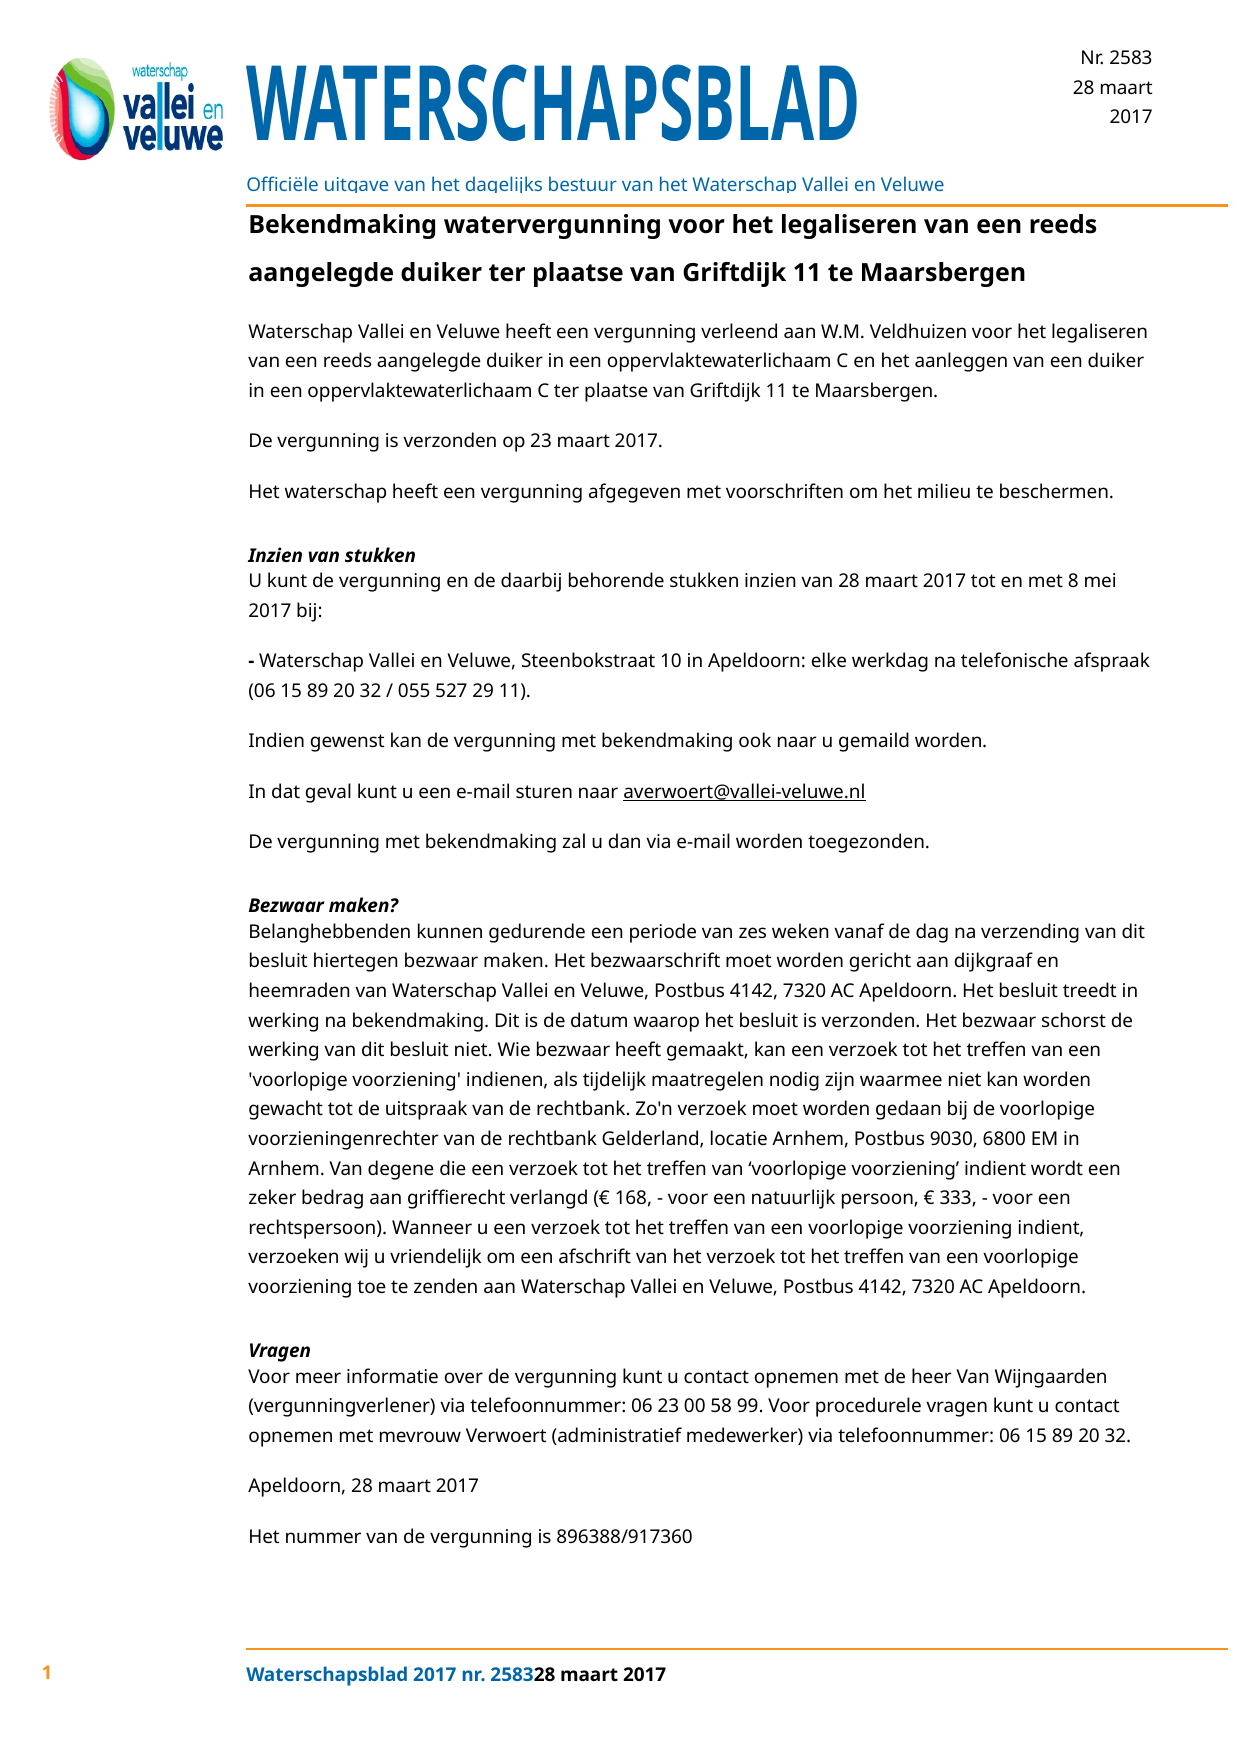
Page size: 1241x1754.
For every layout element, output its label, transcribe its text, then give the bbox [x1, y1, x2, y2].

text Bekendmaking watervergunning voor het legaliseren van een reeds aangelegde duiker ter plaatse van Griftdijk 11 te Maarsbergen [248, 207, 1152, 288]
picture [41, 47, 231, 172]
text Inzien van stukken [248, 542, 1152, 568]
text De vergunning is verzonden op 23 maart 2017. [248, 427, 1152, 453]
text In dat geval kunt u een e-mail sturen naar averwoert@vallei-veluwe.nl [248, 778, 1152, 804]
text Indien gewenst kan de vergunning met bekendmaking ook naar u gemaild worden. [248, 728, 1152, 753]
text U kunt de vergunning en de daarbij behorende stukken inzien van 28 maart 2017 tot en met 8 mei 2017 bij: [248, 568, 1152, 623]
text - Waterschap Vallei en Veluwe, Steenbokstraat 10 in Apeldoorn: elke werkdag na telefonische afspraak (06 15 89 20 32 / 055 527 29 11). [248, 648, 1152, 703]
text Vragen [248, 1337, 1152, 1363]
text Het nummer van de vergunning is 896388/917360 [248, 1523, 1152, 1548]
text Voor meer informatie over de vergunning kunt u contact opnemen met de heer Van Wijngaarden (vergunningverlener) via telefoonnummer: 06 23 00 58 99. Voor procedurele vragen kunt u contact opnemen met mevrouw Verwoert (administratief medewerker) via telefoonnummer: 06 15 89 20 32. [248, 1363, 1152, 1448]
text De vergunning met bekendmaking zal u dan via e-mail worden toegezonden. [248, 828, 1152, 854]
text Waterschap Vallei en Veluwe heeft een vergunning verleend aan W.M. Veldhuizen voor het legaliseren van een reeds aangelegde duiker in een oppervlaktewaterlichaam C en het aanleggen van een duiker in een oppervlaktewaterlichaam C ter plaatse van Griftdijk 11 te Maarsbergen. [248, 318, 1152, 403]
text Belanghebbenden kunnen gedurende een periode van zes weken vanaf de dag na verzending van dit besluit hiertegen bezwaar maken. Het bezwaarschrift moet worden gericht aan dijkgraaf en heemraden van Waterschap Vallei en Veluwe, Postbus 4142, 7320 AC Apeldoorn. Het besluit treedt in werking na bekendmaking. Dit is de datum waarop het besluit is verzonden. Het bezwaar schorst de werking van dit besluit niet. Wie bezwaar heeft gemaakt, kan een verzoek tot het treffen van een 'voorlopige voorziening' indienen, als tijdelijk maatregelen nodig zijn waarmee niet kan worden gewacht tot de uitspraak van de rechtbank. Zo'n verzoek moet worden gedaan bij de voorlopige voorzieningenrechter van de rechtbank Gelderland, locatie Arnhem, Postbus 9030, 6800 EM in Arnhem. Van degene die een verzoek tot het treffen van ‘voorlopige voorziening’ indient wordt een zeker bedrag aan griffierecht verlangd (€ 168, - voor een natuurlijk persoon, € 333, - voor een rechtspersoon). Wanneer u een verzoek tot het treffen van een voorlopige voorziening indient, verzoeken wij u vriendelijk om een afschrift van het verzoek tot het treffen van een voorlopige voorziening toe te zenden aan Waterschap Vallei en Veluwe, Postbus 4142, 7320 AC Apeldoorn. [248, 918, 1152, 1299]
text Bezwaar maken? [248, 892, 1152, 918]
text Het waterschap heeft een vergunning afgegeven met voorschriften om het milieu te beschermen. [248, 478, 1152, 504]
text Apeldoorn, 28 maart 2017 [248, 1472, 1152, 1498]
